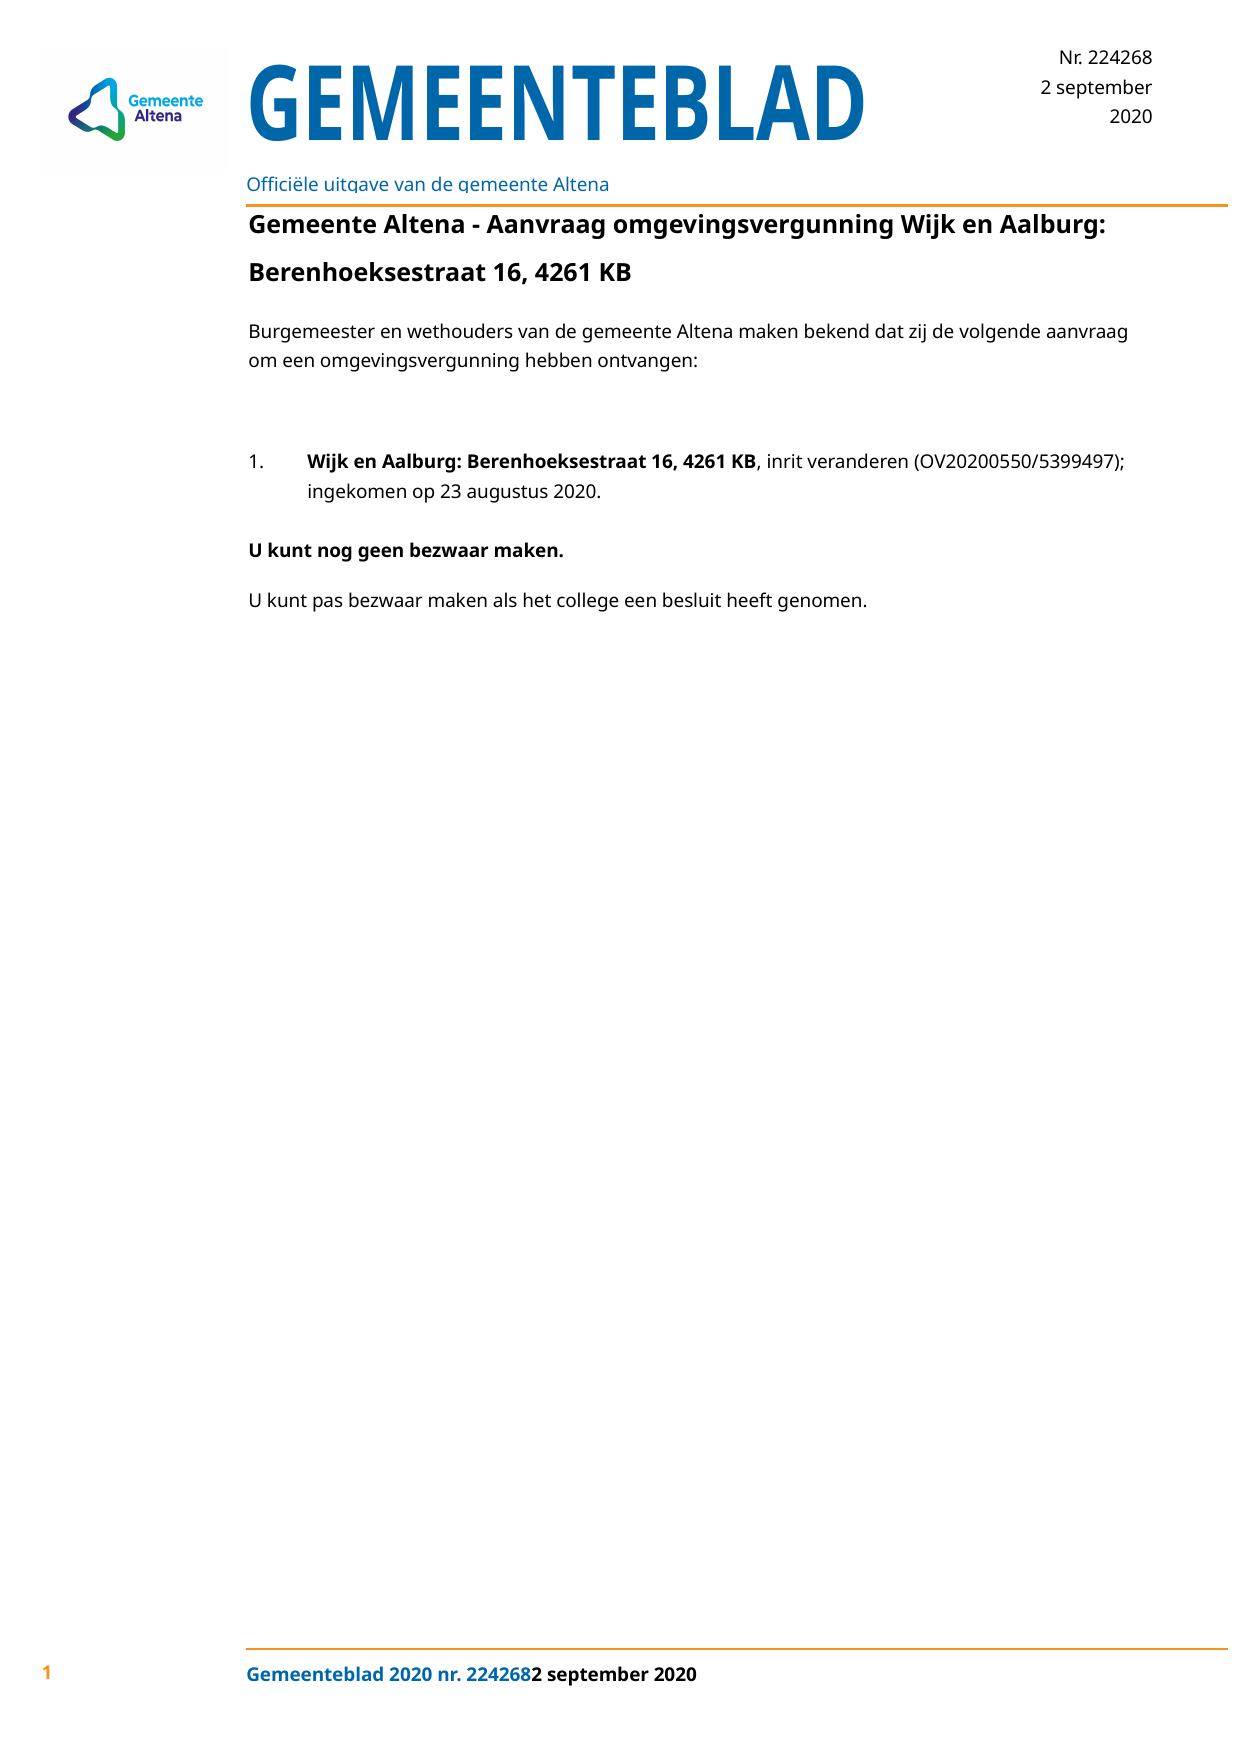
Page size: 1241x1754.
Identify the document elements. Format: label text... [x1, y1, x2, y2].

list Wijk en Aalburg: Berenhoeksestraat 16, 4261 KB, inrit veranderen (OV20200550/5399497); ingekomen op 23 augustus 2020. [248, 448, 1152, 504]
picture [41, 47, 231, 172]
text U kunt nog geen bezwaar maken. [248, 537, 1152, 563]
text U kunt pas bezwaar maken als het college een besluit heeft genomen. [248, 587, 1152, 613]
text Gemeente Altena - Aanvraag omgevingsvergunning Wijk en Aalburg: Berenhoeksestraat 16, 4261 KB [248, 207, 1152, 288]
text Burgemeester en wethouders van de gemeente Altena maken bekend dat zij de volgende aanvraag om een omgevingsvergunning hebben ontvangen: [248, 318, 1152, 373]
